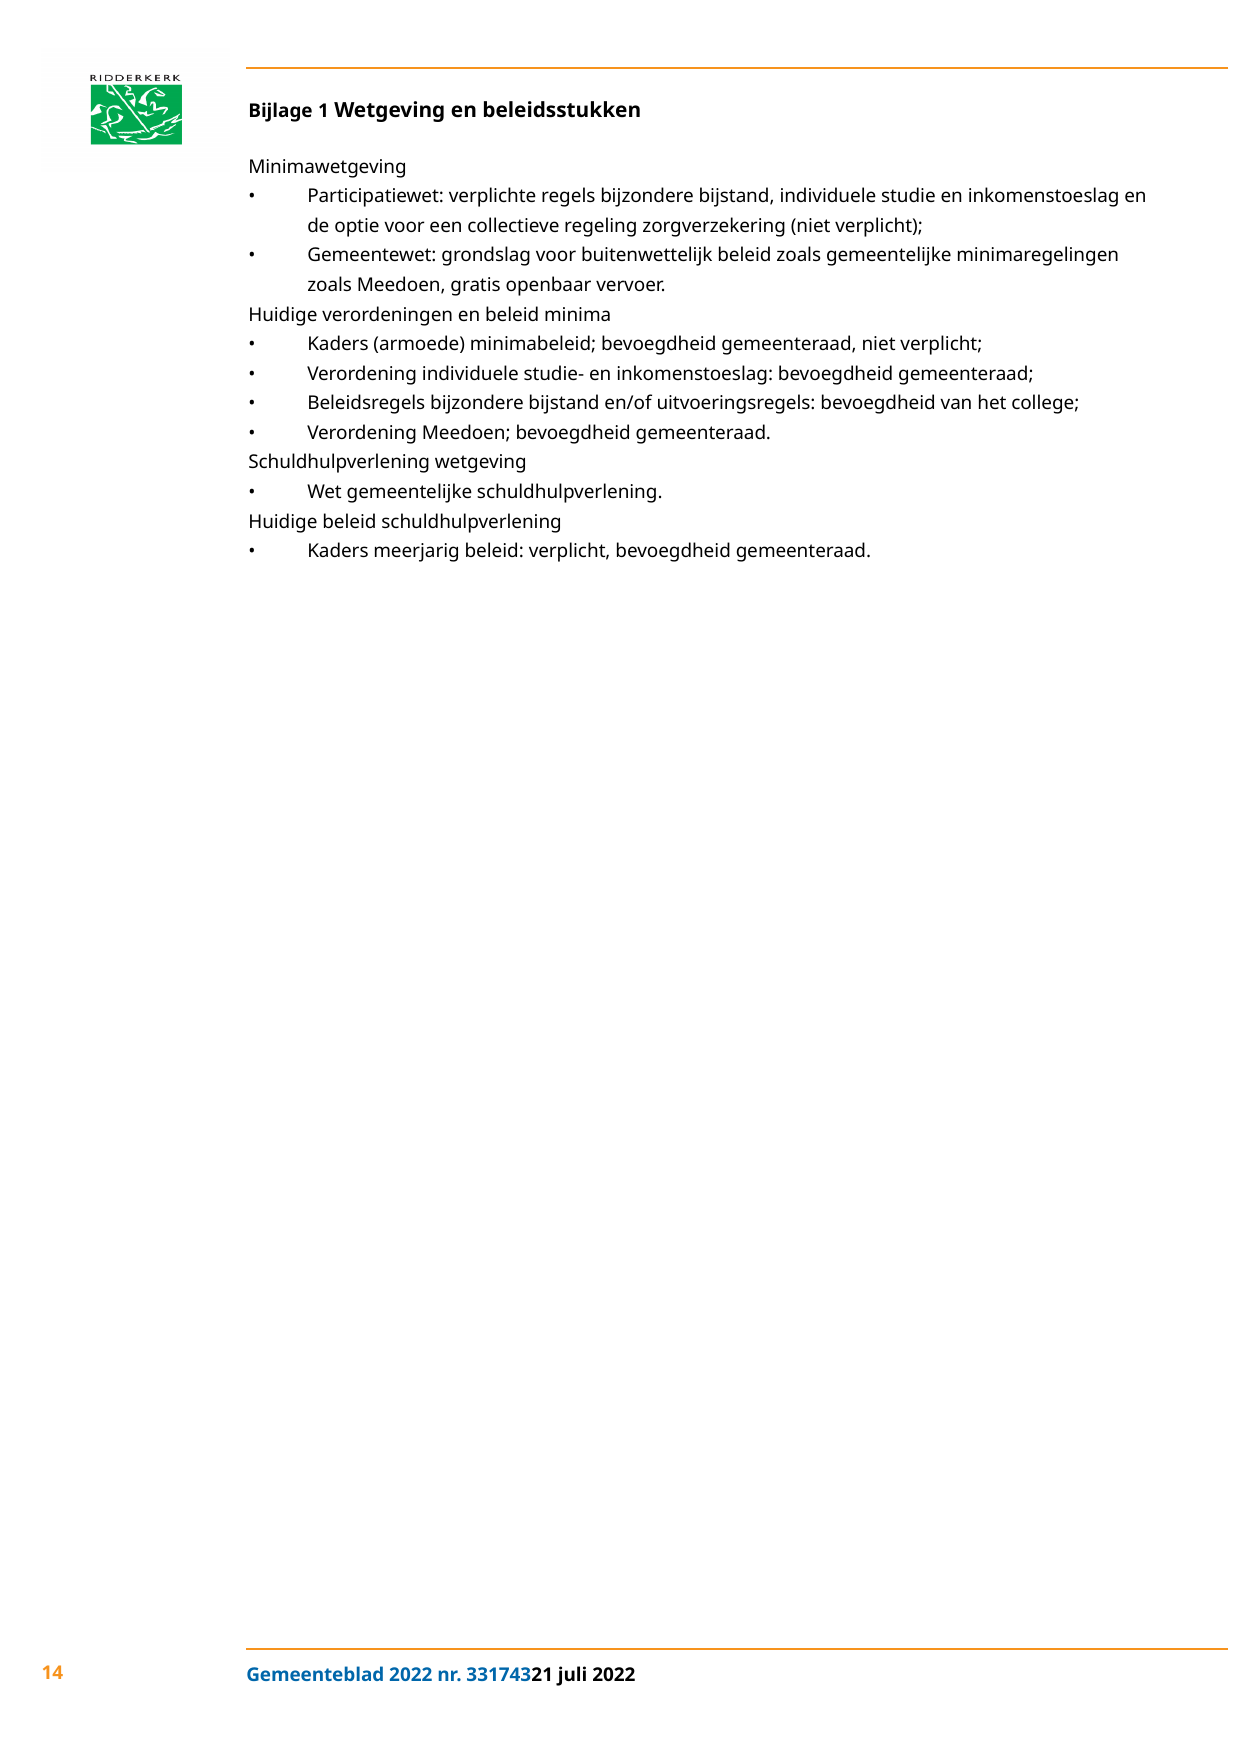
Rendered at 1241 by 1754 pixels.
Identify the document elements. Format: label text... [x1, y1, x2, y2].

list Wet gemeentelijke schuldhulpverlening. [248, 478, 1152, 504]
text Bijlage 1 Wetgeving en beleidsstukken [248, 95, 1152, 123]
text Schuldhulpverlening wetgeving [248, 449, 1152, 474]
list Kaders (armoede) minimabeleid; bevoegdheid gemeenteraad, niet verplicht; [248, 330, 1152, 356]
text Minimawetgeving [248, 153, 1152, 179]
list Kaders meerjarig beleid: verplicht, bevoegdheid gemeenteraad. [248, 537, 1152, 563]
list Participatiewet: verplichte regels bijzondere bijstand, individuele studie en inkomenstoeslag en de optie voor een collectieve regeling zorgverzekering (niet verplicht); [248, 182, 1152, 238]
text Huidige beleid schuldhulpverlening [248, 508, 1152, 534]
list Gemeentewet: grondslag voor buitenwettelijk beleid zoals gemeentelijke minimaregelingen zoals Meedoen, gratis openbaar vervoer. [248, 242, 1152, 297]
list Verordening Meedoen; bevoegdheid gemeenteraad. [248, 419, 1152, 445]
picture [41, 47, 231, 172]
list Beleidsregels bijzondere bijstand en/of uitvoeringsregels: bevoegdheid van het college; [248, 389, 1152, 415]
list Verordening individuele studie- en inkomenstoeslag: bevoegdheid gemeenteraad; [248, 360, 1152, 386]
text Huidige verordeningen en beleid minima [248, 301, 1152, 327]
